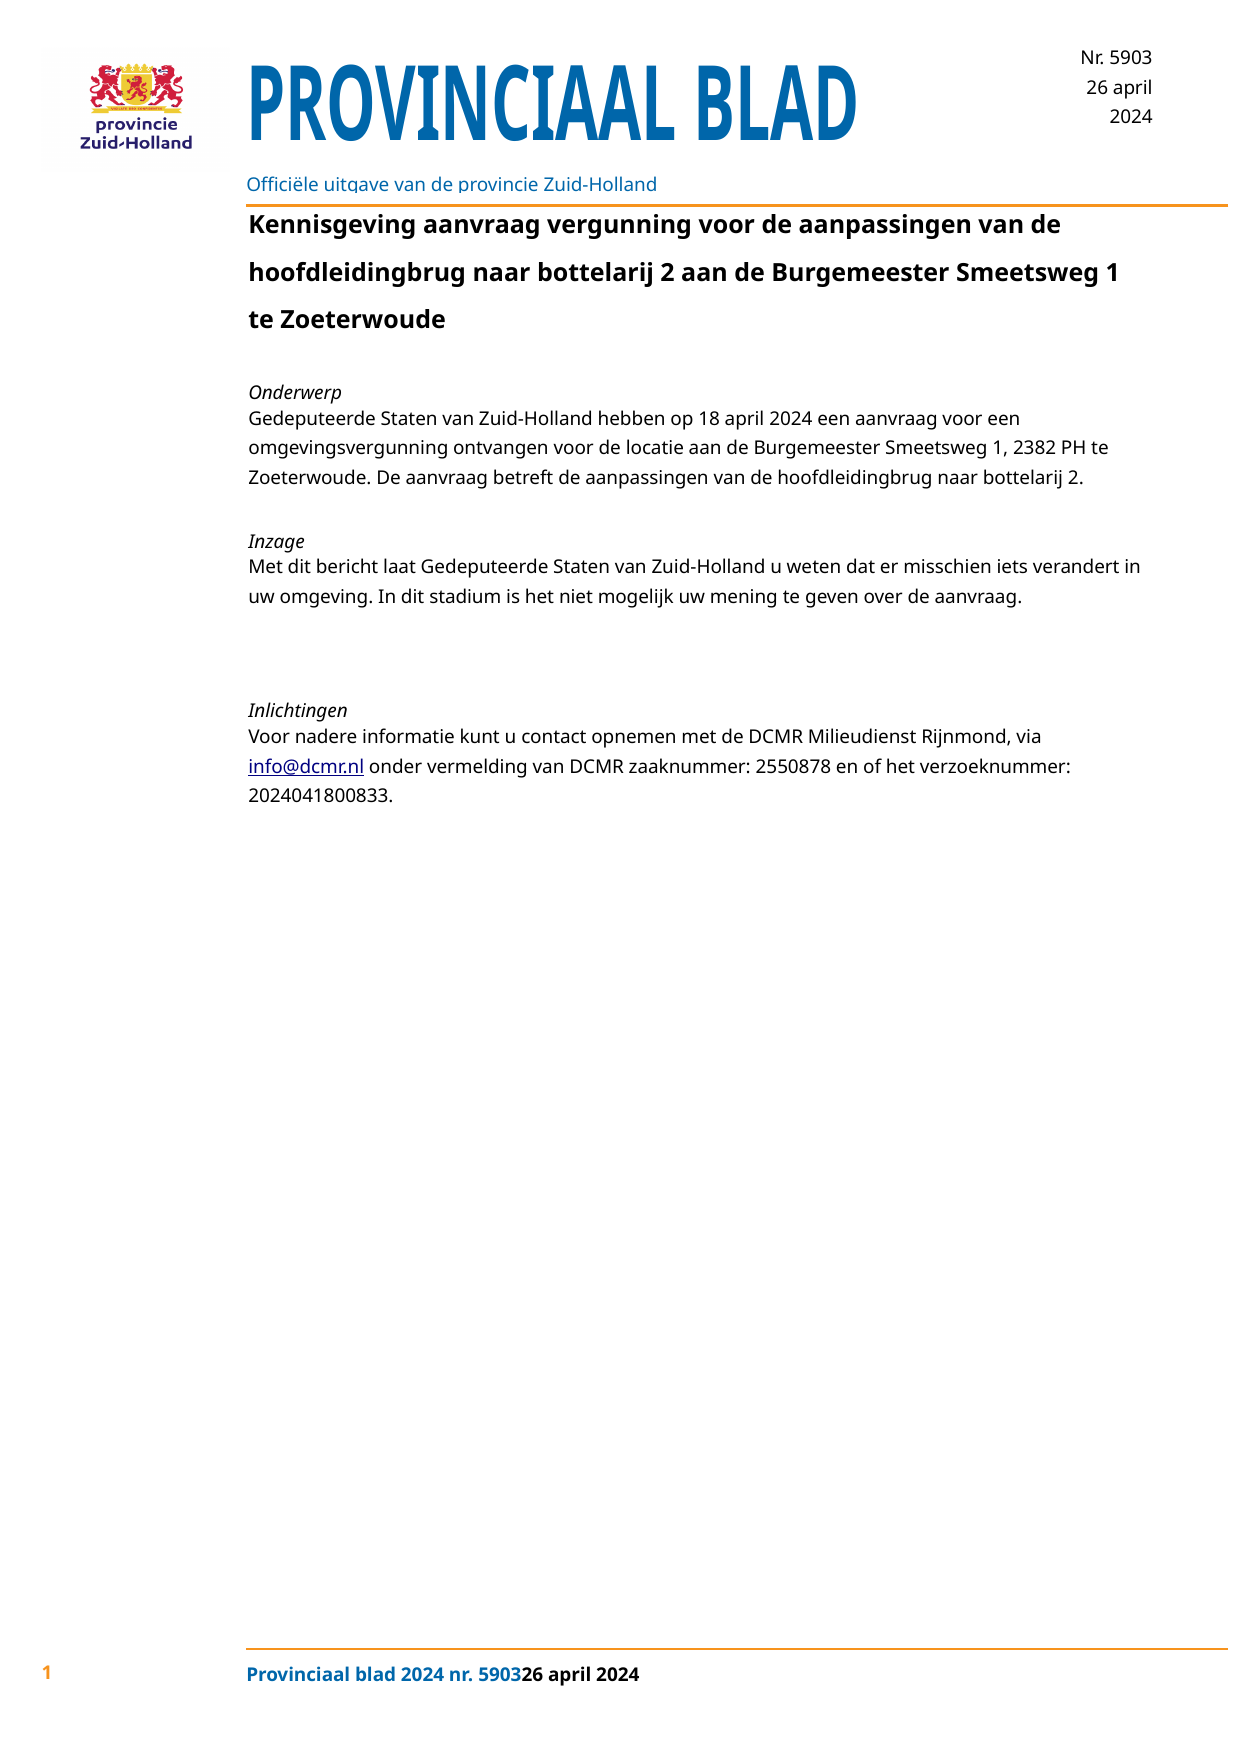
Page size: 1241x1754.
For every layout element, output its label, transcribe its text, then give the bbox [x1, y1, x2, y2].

text Met dit bericht laat Gedeputeerde Staten van Zuid-Holland u weten dat er misschien iets verandert in uw omgeving. In dit stadium is het niet mogelijk uw mening te geven over de aanvraag. [248, 554, 1152, 609]
text Kennisgeving aanvraag vergunning voor de aanpassingen van de hoofdleidingbrug naar bottelarij 2 aan de Burgemeester Smeetsweg 1 te Zoeterwoude [248, 207, 1152, 336]
picture [41, 47, 231, 172]
text Inlichtingen [248, 698, 1152, 723]
text Voor nadere informatie kunt u contact opnemen met de DCMR Milieudienst Rijnmond, via info@dcmr.nl onder vermelding van DCMR zaaknummer: 2550878 en of het verzoeknummer: 2024041800833. [248, 723, 1152, 808]
text Onderwerp [248, 379, 1152, 405]
text Gedeputeerde Staten van Zuid-Holland hebben op 18 april 2024 een aanvraag voor een omgevingsvergunning ontvangen voor de locatie aan de Burgemeester Smeetsweg 1, 2382 PH te Zoeterwoude. De aanvraag betreft de aanpassingen van de hoofdleidingbrug naar bottelarij 2. [248, 405, 1152, 490]
text Inzage [248, 528, 1152, 554]
